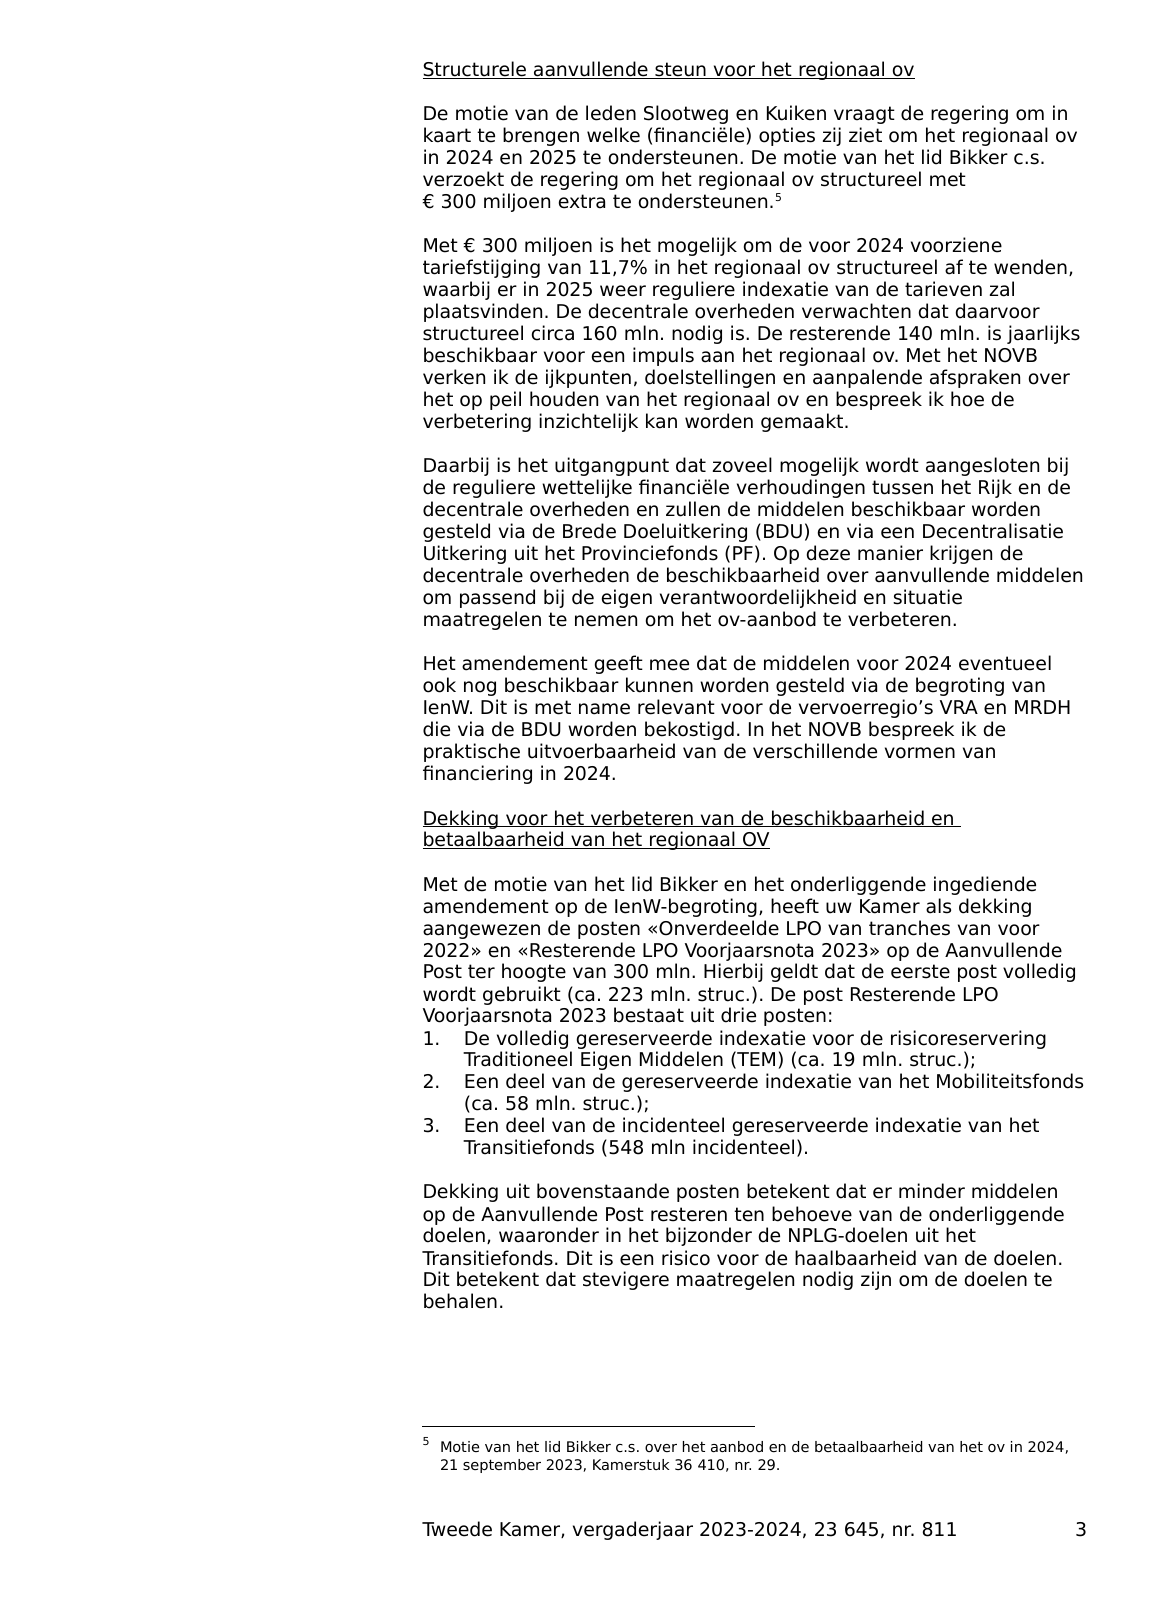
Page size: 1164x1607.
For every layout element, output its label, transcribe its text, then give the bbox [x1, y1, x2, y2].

text Daarbij is het uitgangpunt dat zoveel mogelijk wordt aangesloten bij de reguliere wettelijke financiële verhoudingen tussen het Rijk en de decentrale overheden en zullen de middelen beschikbaar worden gesteld via de Brede Doeluitkering (BDU) en via een Decentralisatie Uitkering uit het Provinciefonds (PF). Op deze manier krijgen de decentrale overheden de beschikbaarheid over aanvullende middelen om passend bij de eigen verantwoordelijkheid en situatie maatregelen te nemen om het ov-aanbod te verbeteren. [422, 455, 1087, 631]
text Met € 300 miljoen is het mogelijk om de voor 2024 voorziene tariefstijging van 11,7% in het regionaal ov structureel af te wenden, waarbij er in 2025 weer reguliere indexatie van de tarieven zal plaatsvinden. De decentrale overheden verwachten dat daarvoor structureel circa 160 mln. nodig is. De resterende 140 mln. is jaarlijks beschikbaar voor een impuls aan het regionaal ov. Met het NOVB verken ik de ijkpunten, doelstellingen en aanpalende afspraken over het op peil houden van het regionaal ov en bespreek ik hoe de verbetering inzichtelijk kan worden gemaakt. [422, 235, 1087, 433]
text Motie van het lid Bikker c.s. over het aanbod en de betaalbaarheid van het ov in 2024, 21 september 2023, Kamerstuk 36 410, nr. 29. [422, 1435, 1087, 1474]
text 3. Een deel van de incidenteel gereserveerde indexatie van het Transitiefonds (548 mln incidenteel). [422, 1115, 1087, 1159]
text De motie van de leden Slootweg en Kuiken vraagt de regering om in kaart te brengen welke (financiële) opties zij ziet om het regionaal ov in 2024 en 2025 te ondersteunen. De motie van het lid Bikker c.s. verzoekt de regering om het regionaal ov structureel met € 300 miljoen extra te ondersteunen. [422, 103, 1087, 213]
text Dekking uit bovenstaande posten betekent dat er minder middelen op de Aanvullende Post resteren ten behoeve van de onderliggende doelen, waaronder in het bijzonder de NPLG-doelen uit het Transitiefonds. Dit is een risico voor de haalbaarheid van de doelen. Dit betekent dat stevigere maatregelen nodig zijn om de doelen te behalen. [422, 1181, 1087, 1313]
text 1. De volledig gereserveerde indexatie voor de risicoreservering Traditioneel Eigen Middelen (TEM) (ca. 19 mln. struc.); [422, 1027, 1087, 1071]
text 2. Een deel van de gereserveerde indexatie van het Mobiliteitsfonds (ca. 58 mln. struc.); [422, 1071, 1087, 1115]
subtitle Dekking voor het verbeteren van de beschikbaarheid en betaalbaarheid van het regionaal OV [422, 807, 1087, 851]
text Met de motie van het lid Bikker en het onderliggende ingediende amendement op de IenW-begroting, heeft uw Kamer als dekking aangewezen de posten «Onverdeelde LPO van tranches van voor 2022» en «Resterende LPO Voorjaarsnota 2023» op de Aanvullende Post ter hoogte van 300 mln. Hierbij geldt dat de eerste post volledig wordt gebruikt (ca. 223 mln. struc.). De post Resterende LPO Voorjaarsnota 2023 bestaat uit drie posten: [422, 873, 1087, 1027]
text Het amendement geeft mee dat de middelen voor 2024 eventueel ook nog beschikbaar kunnen worden gesteld via de begroting van IenW. Dit is met name relevant voor de vervoerregio’s VRA en MRDH die via de BDU worden bekostigd. In het NOVB bespreek ik de praktische uitvoerbaarheid van de verschillende vormen van financiering in 2024. [422, 653, 1087, 785]
subtitle Structurele aanvullende steun voor het regionaal ov [422, 59, 1087, 81]
